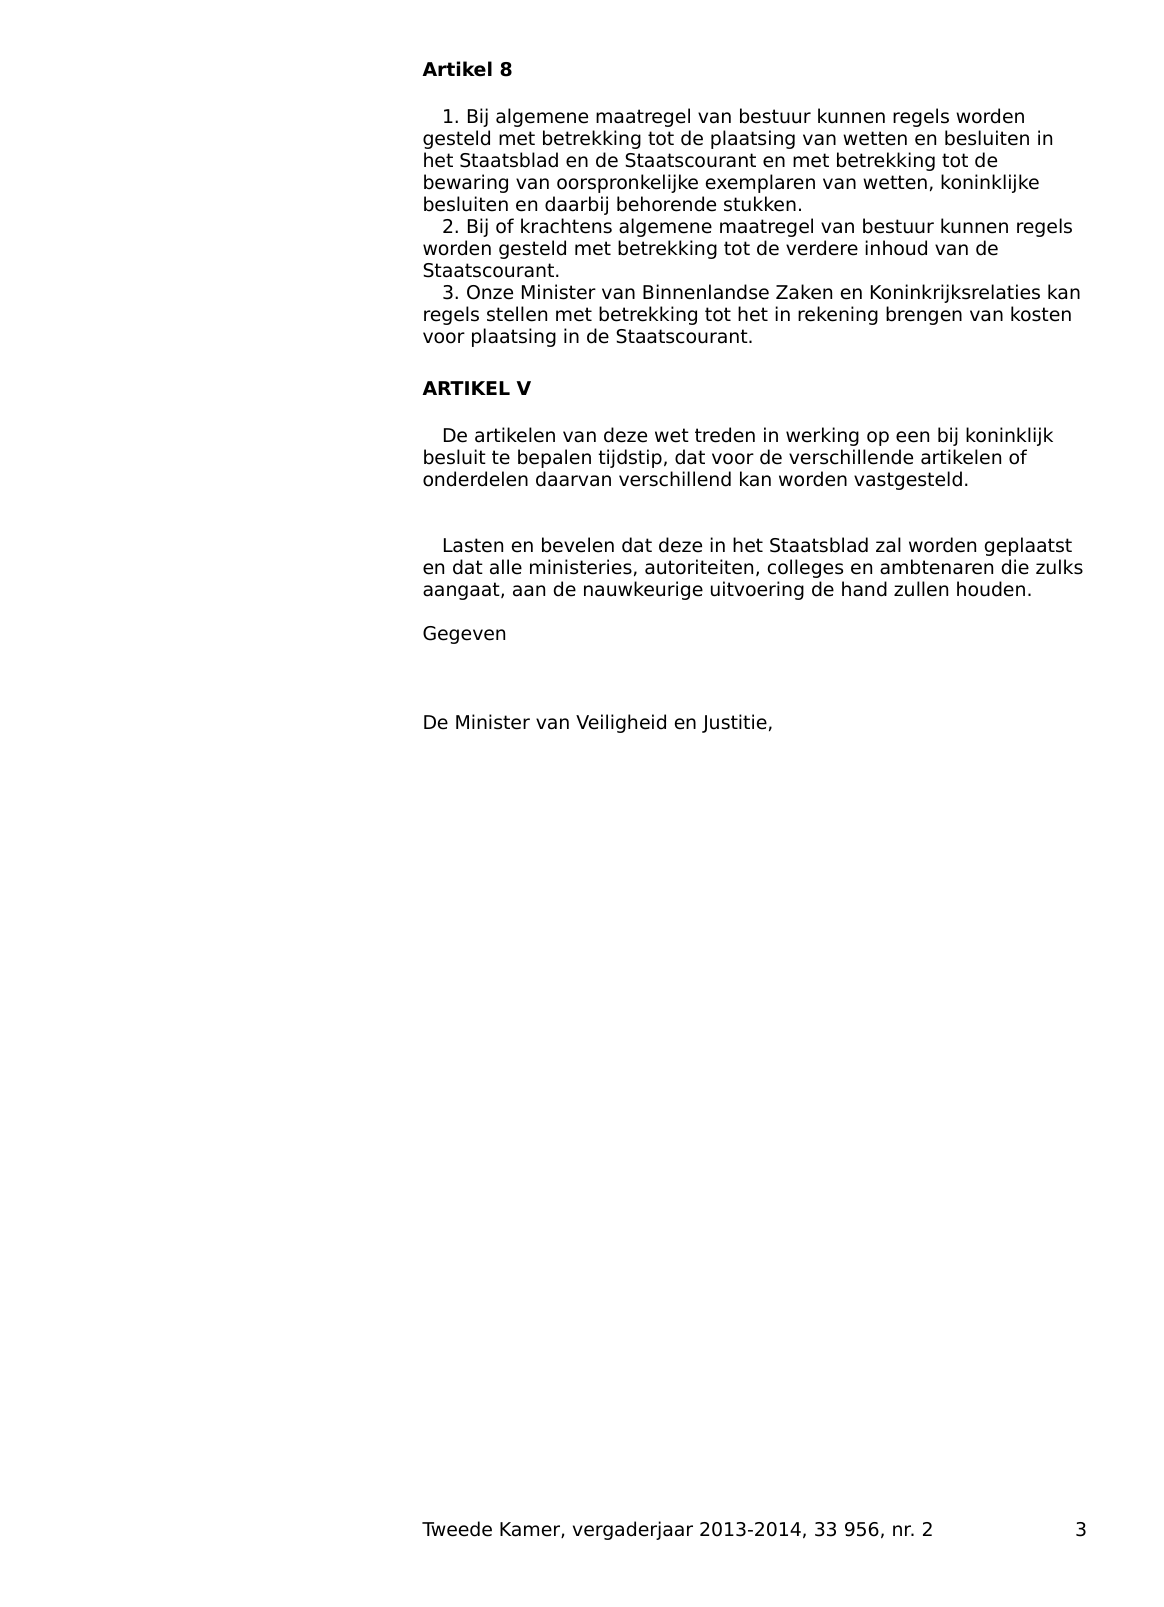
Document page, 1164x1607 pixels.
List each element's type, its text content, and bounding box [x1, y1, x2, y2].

text De artikelen van deze wet treden in werking op een bij koninklijk besluit te bepalen tijdstip, dat voor de verschillende artikelen of onderdelen daarvan verschillend kan worden vastgesteld. [422, 425, 1087, 491]
subtitle ARTIKEL V [422, 378, 1087, 400]
subtitle Artikel 8 [422, 59, 1087, 81]
text De Minister van Veiligheid en Justitie, [422, 712, 1087, 734]
text Lasten en bevelen dat deze in het Staatsblad zal worden geplaatst en dat alle ministeries, autoriteiten, colleges en ambtenaren die zulks aangaat, aan de nauwkeurige uitvoering de hand zullen houden. [422, 535, 1087, 601]
text 3. Onze Minister van Binnenlandse Zaken en Koninkrijksrelaties kan regels stellen met betrekking tot het in rekening brengen van kosten voor plaatsing in de Staatscourant. [422, 282, 1087, 348]
text Gegeven [422, 623, 1087, 645]
text 2. Bij of krachtens algemene maatregel van bestuur kunnen regels worden gesteld met betrekking tot de verdere inhoud van de Staatscourant. [422, 216, 1087, 282]
text 1. Bij algemene maatregel van bestuur kunnen regels worden gesteld met betrekking tot de plaatsing van wetten en besluiten in het Staatsblad en de Staatscourant en met betrekking tot de bewaring van oorspronkelijke exemplaren van wetten, koninklijke besluiten en daarbij behorende stukken. [422, 106, 1087, 216]
